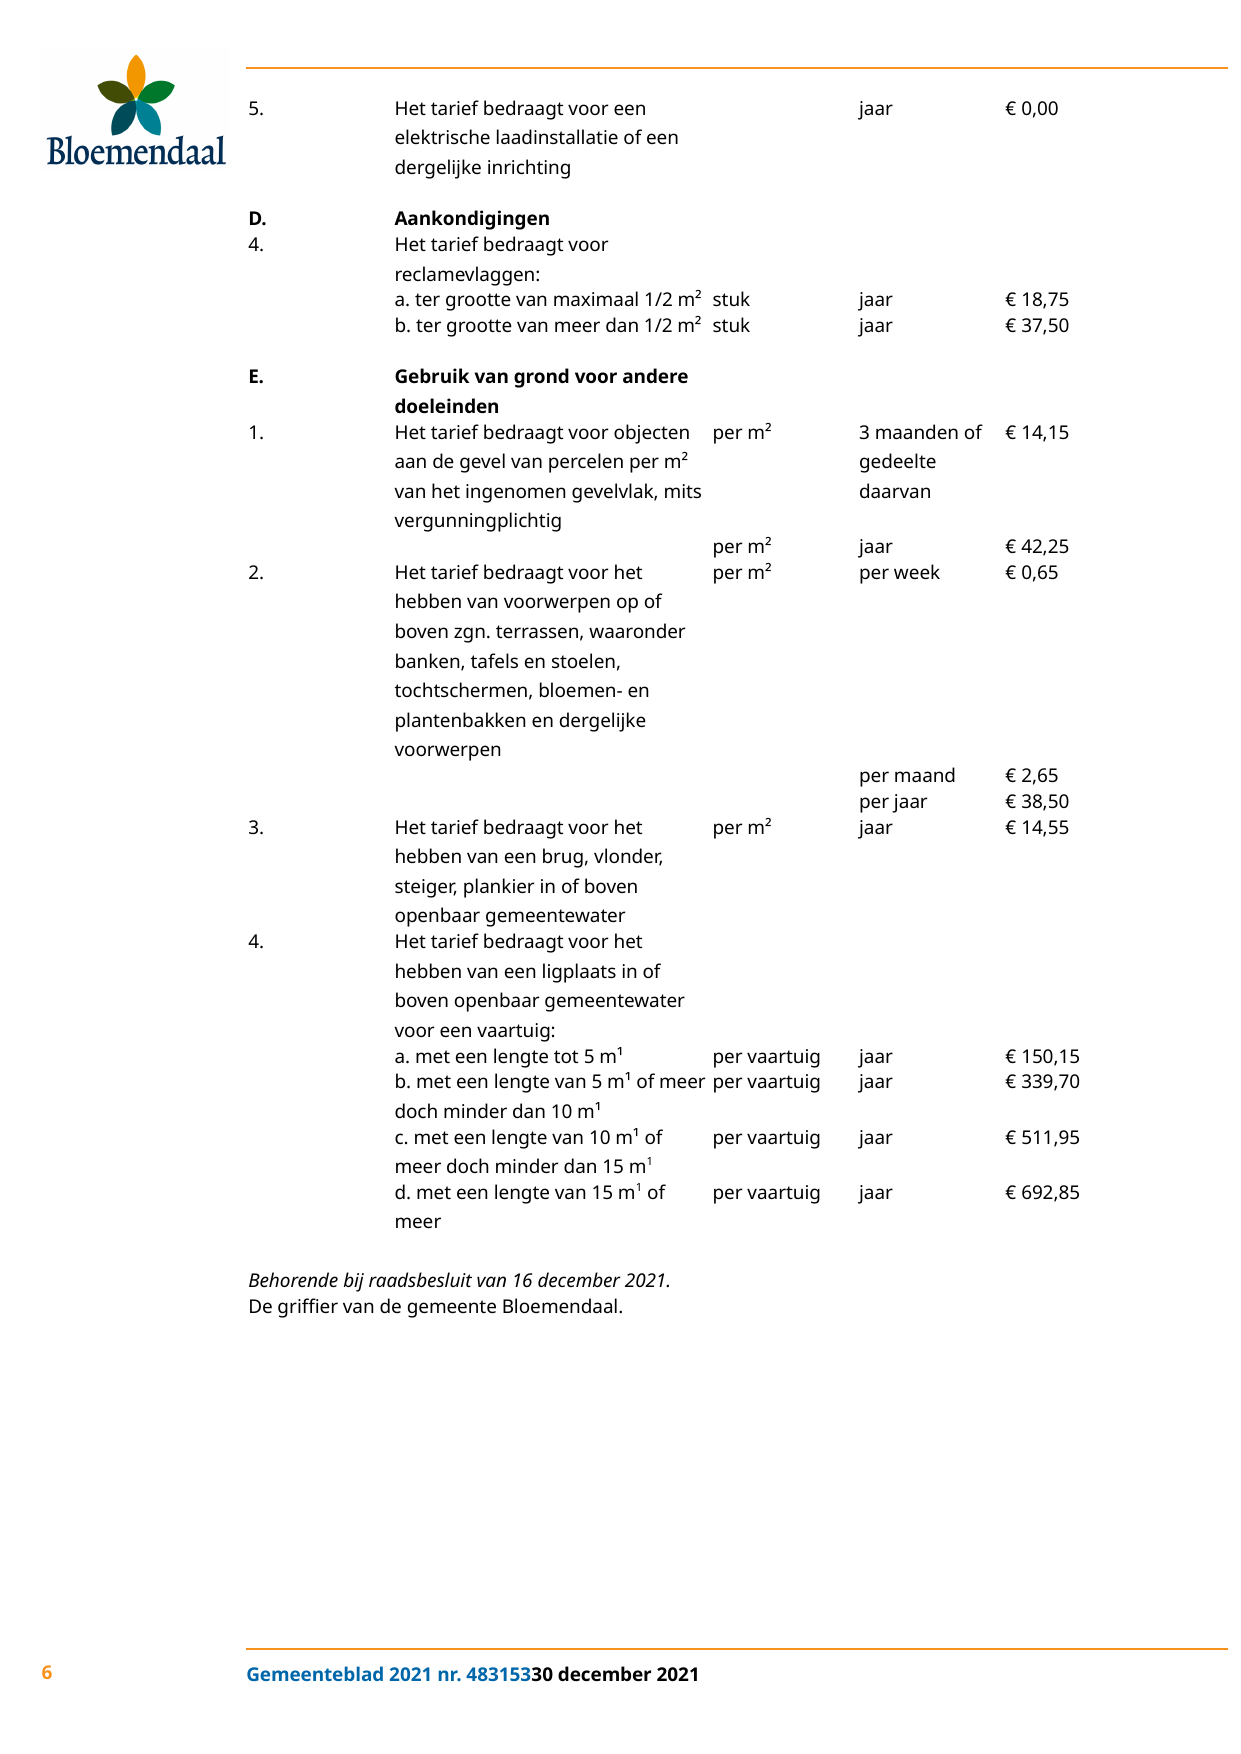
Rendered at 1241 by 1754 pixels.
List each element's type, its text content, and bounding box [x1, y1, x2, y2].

table_cell E. [248, 364, 394, 419]
table_cell 4. [248, 231, 394, 286]
table_cell [1005, 338, 1152, 364]
table_cell [713, 231, 859, 286]
table_cell stuk [713, 286, 859, 312]
table_cell per vaartuig [713, 1043, 859, 1068]
table_cell € 42,25 [1005, 534, 1152, 559]
table_cell b. met een lengte van 5 m¹ of meer doch minder dan 10 m¹ [394, 1069, 712, 1124]
table_cell 1. [248, 419, 394, 533]
table_cell jaar [859, 1179, 1005, 1234]
table_cell per m² [713, 559, 859, 762]
table_cell [713, 205, 859, 231]
table_cell per week [859, 559, 1005, 762]
table_cell [1005, 928, 1152, 1043]
table_cell Gebruik van grond voor andere doeleinden [394, 364, 712, 419]
table_cell € 14,55 [1005, 814, 1152, 928]
table_cell per maand [859, 763, 1005, 788]
table_cell [713, 763, 859, 788]
table_cell per m² [713, 534, 859, 559]
text Behorende bij raadsbesluit van 16 december 2021. [248, 1267, 1152, 1293]
table_cell d. met een lengte van 15 m1 of meer [394, 1179, 712, 1234]
table_cell [394, 338, 712, 364]
table_cell c. met een lengte van 10 m¹ of meer doch minder dan 15 m1 [394, 1124, 712, 1179]
table_cell [1005, 364, 1152, 419]
table_cell [248, 338, 394, 364]
table_cell [713, 788, 859, 814]
picture [41, 47, 231, 172]
table_cell [1005, 205, 1152, 231]
table_cell [859, 231, 1005, 286]
table_cell jaar [859, 1124, 1005, 1179]
table_cell € 18,75 [1005, 286, 1152, 312]
table_cell € 339,70 [1005, 1069, 1152, 1124]
table_cell jaar [859, 1043, 1005, 1068]
table_cell € 14,15 [1005, 419, 1152, 533]
table_cell [248, 788, 394, 814]
table_cell jaar [859, 312, 1005, 338]
table_cell € 692,85 [1005, 1179, 1152, 1234]
table_cell 2. [248, 559, 394, 762]
table_cell jaar [859, 534, 1005, 559]
table_cell [859, 180, 1005, 205]
table_cell per vaartuig [713, 1124, 859, 1179]
table_cell Het tarief bedraagt voor een elektrische laadinstallatie of een dergelijke inrichting [394, 95, 712, 180]
table_cell [248, 1124, 394, 1179]
table_cell Het tarief bedraagt voor het hebben van een ligplaats in of boven openbaar gemeentewater voor een vaartuig: [394, 928, 712, 1043]
table_cell € 0,65 [1005, 559, 1152, 762]
table_cell [859, 205, 1005, 231]
table_cell Het tarief bedraagt voor reclamevlaggen: [394, 231, 712, 286]
table_cell Aankondigingen [394, 205, 712, 231]
table_cell [248, 1179, 394, 1234]
table_cell [248, 534, 394, 559]
table_cell [248, 180, 394, 205]
table_cell a. ter grootte van maximaal 1/2 m² [394, 286, 712, 312]
table_cell jaar [859, 286, 1005, 312]
table_cell [394, 763, 712, 788]
table_cell [394, 534, 712, 559]
table_cell [713, 95, 859, 180]
table_cell € 37,50 [1005, 312, 1152, 338]
table_cell [1005, 180, 1152, 205]
table_cell € 38,50 [1005, 788, 1152, 814]
table_cell € 0,00 [1005, 95, 1152, 180]
table_cell [713, 338, 859, 364]
table_cell jaar [859, 95, 1005, 180]
table_cell per vaartuig [713, 1179, 859, 1234]
table_cell per jaar [859, 788, 1005, 814]
table_cell b. ter grootte van meer dan 1/2 m² [394, 312, 712, 338]
table_cell [713, 180, 859, 205]
table_cell [248, 763, 394, 788]
table_cell [248, 286, 394, 312]
table_cell [394, 788, 712, 814]
table_cell 5. [248, 95, 394, 180]
table_cell € 150,15 [1005, 1043, 1152, 1068]
table_cell [248, 1043, 394, 1068]
table_cell € 511,95 [1005, 1124, 1152, 1179]
table_cell 3. [248, 814, 394, 928]
table_cell Het tarief bedraagt voor het hebben van een brug, vlonder, steiger, plankier in of boven openbaar gemeentewater [394, 814, 712, 928]
table_cell per m² [713, 419, 859, 533]
text De griffier van de gemeente Bloemendaal. [248, 1293, 1152, 1319]
table_cell [248, 312, 394, 338]
table_cell [248, 1069, 394, 1124]
table_cell jaar [859, 1069, 1005, 1124]
table_cell [713, 364, 859, 419]
table_cell Het tarief bedraagt voor objecten aan de gevel van percelen per m² van het ingenomen gevelvlak, mits vergunningplichtig [394, 419, 712, 533]
table_cell stuk [713, 312, 859, 338]
table_cell a. met een lengte tot 5 m¹ [394, 1043, 712, 1068]
table_cell [713, 928, 859, 1043]
table_cell [859, 338, 1005, 364]
table_cell 4. [248, 928, 394, 1043]
table_cell per vaartuig [713, 1069, 859, 1124]
table_cell [859, 364, 1005, 419]
table_cell 3 maanden of gedeelte daarvan [859, 419, 1005, 533]
table_cell jaar [859, 814, 1005, 928]
table_cell [394, 180, 712, 205]
table_cell per m² [713, 814, 859, 928]
table_cell [859, 928, 1005, 1043]
table_cell D. [248, 205, 394, 231]
table_cell Het tarief bedraagt voor het hebben van voorwerpen op of boven zgn. terrassen, waaronder banken, tafels en stoelen, tochtschermen, bloemen- en plantenbakken en dergelijke voorwerpen [394, 559, 712, 762]
table_cell € 2,65 [1005, 763, 1152, 788]
table_cell [1005, 231, 1152, 286]
